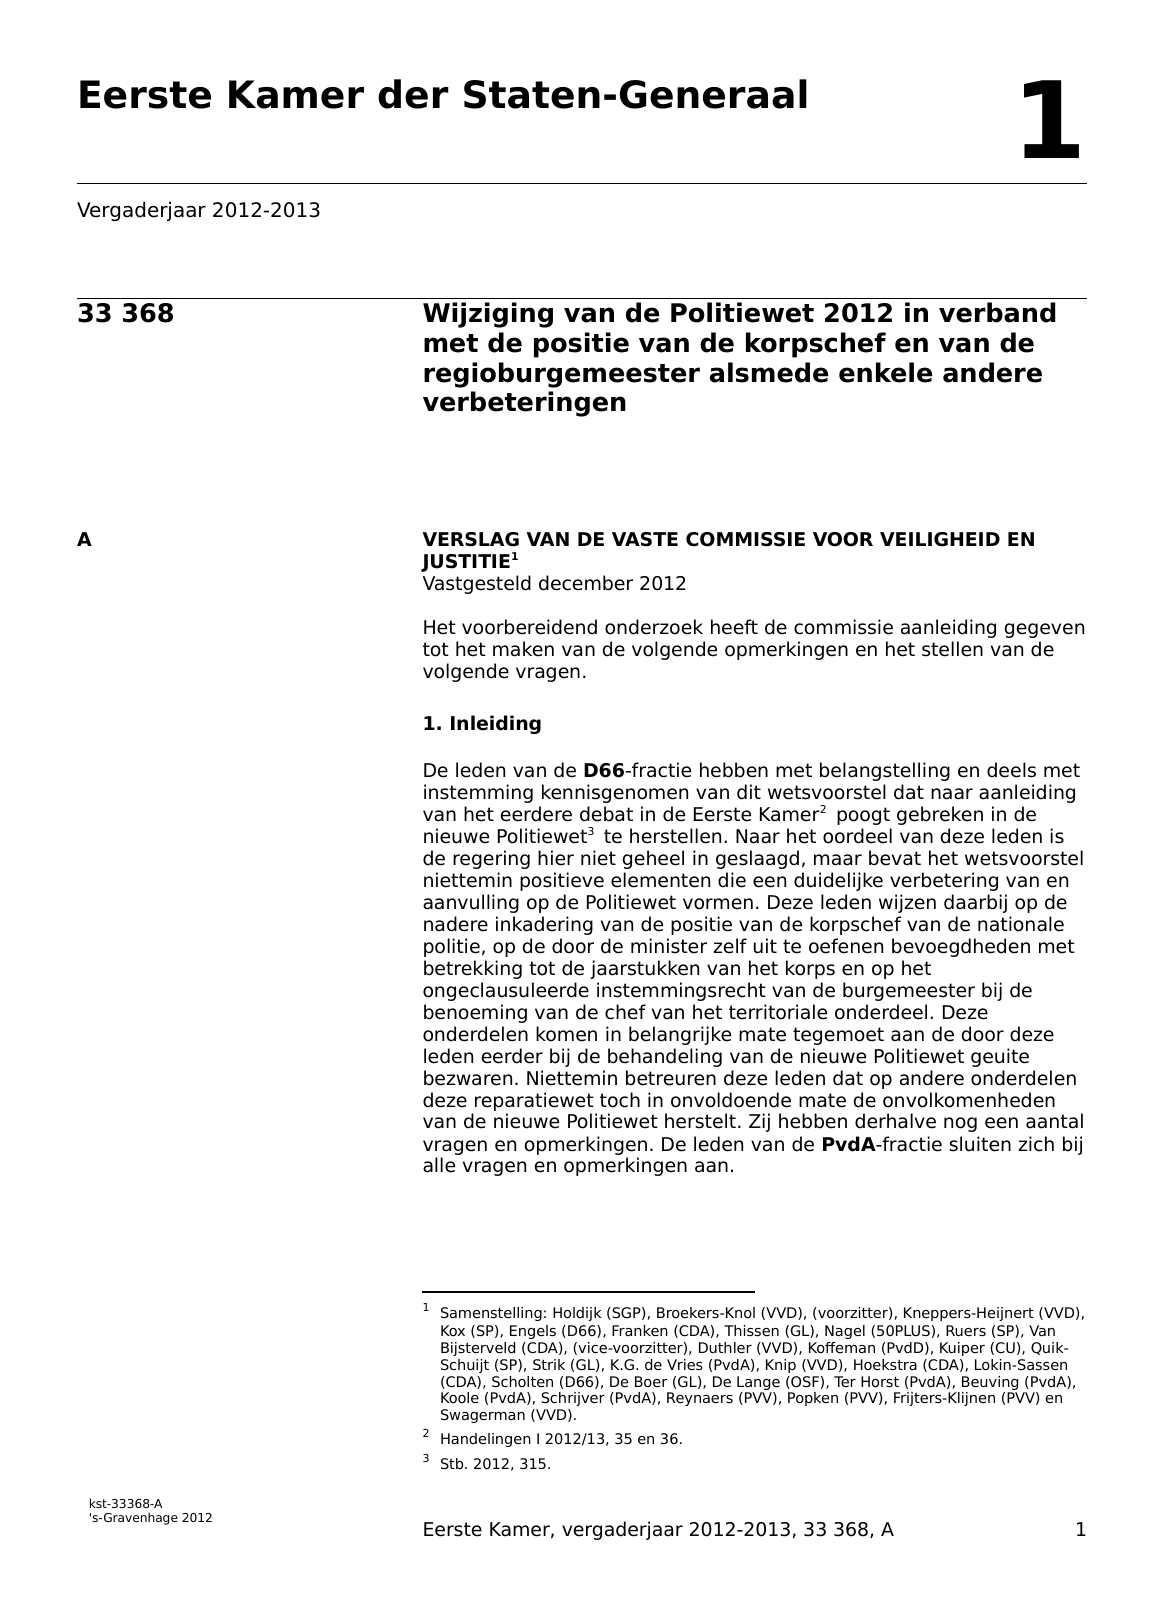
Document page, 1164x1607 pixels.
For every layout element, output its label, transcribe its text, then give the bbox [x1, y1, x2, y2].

text kst-33368-A [88, 1497, 323, 1511]
text Stb. 2012, 315. [422, 1452, 1087, 1474]
text 's-Gravenhage 2012 [88, 1511, 323, 1525]
subtitle 1. Inleiding [422, 713, 1087, 735]
text Het voorbereidend onderzoek heeft de commissie aanleiding gegeven tot het maken van de volgende opmerkingen en het stellen van de volgende vragen. [422, 617, 1087, 683]
subtitle 33 368 Wijziging van de Politiewet 2012 in verband met de positie van de korpschef en van de regioburgemeester alsmede enkele andere verbeteringen [77, 299, 1087, 418]
text Handelingen I 2012/13, 35 en 36. [422, 1427, 1087, 1449]
table_header Eerste Kamer der Staten-Generaal [77, 59, 886, 183]
text De leden van de D66-fractie hebben met belangstelling en deels met instemming kennisgenomen van dit wetsvoorstel dat naar aanleiding van het eerdere debat in de Eerste Kamer poogt gebreken in de nieuwe Politiewet te herstellen. Naar het oordeel van deze leden is de regering hier niet geheel in geslaagd, maar bevat het wetsvoorstel niettemin positieve elementen die een duidelijke verbetering van en aanvulling op de Politiewet vormen. Deze leden wijzen daarbij op de nadere inkadering van de positie van de korpschef van de nationale politie, op de door de minister zelf uit te oefenen bevoegdheden met betrekking tot de jaarstukken van het korps en op het ongeclausuleerde instemmingsrecht van de burgemeester bij de benoeming van de chef van het territoriale onderdeel. Deze onderdelen komen in belangrijke mate tegemoet aan de door deze leden eerder bij de behandeling van de nieuwe Politiewet geuite bezwaren. Niettemin betreuren deze leden dat op andere onderdelen deze reparatiewet toch in onvoldoende mate de onvolkomenheden van de nieuwe Politiewet herstelt. Zij hebben derhalve nog een aantal vragen en opmerkingen. De leden van de PvdA-fractie sluiten zich bij alle vragen en opmerkingen aan. [422, 760, 1087, 1177]
text Samenstelling: Holdijk (SGP), Broekers-Knol (VVD), (voorzitter), Kneppers-Heijnert (VVD), Kox (SP), Engels (D66), Franken (CDA), Thissen (GL), Nagel (50PLUS), Ruers (SP), Van Bijsterveld (CDA), (vice-voorzitter), Duthler (VVD), Koffeman (PvdD), Kuiper (CU), Quik-Schuijt (SP), Strik (GL), K.G. de Vries (PvdA), Knip (VVD), Hoekstra (CDA), Lokin-Sassen (CDA), Scholten (D66), De Boer (GL), De Lange (OSF), Ter Horst (PvdA), Beuving (PvdA), Koole (PvdA), Schrijver (PvdA), Reynaers (PVV), Popken (PVV), Frijters-Klijnen (PVV) en Swagerman (VVD). [422, 1301, 1087, 1424]
table_header 1 [886, 59, 1087, 183]
text Vastgesteld december 2012 [422, 573, 1087, 595]
table_cell Vergaderjaar 2012-2013 [77, 184, 1087, 298]
subtitle A VERSLAG VAN DE VASTE COMMISSIE VOOR VEILIGHEID EN JUSTITIE [77, 529, 1087, 573]
